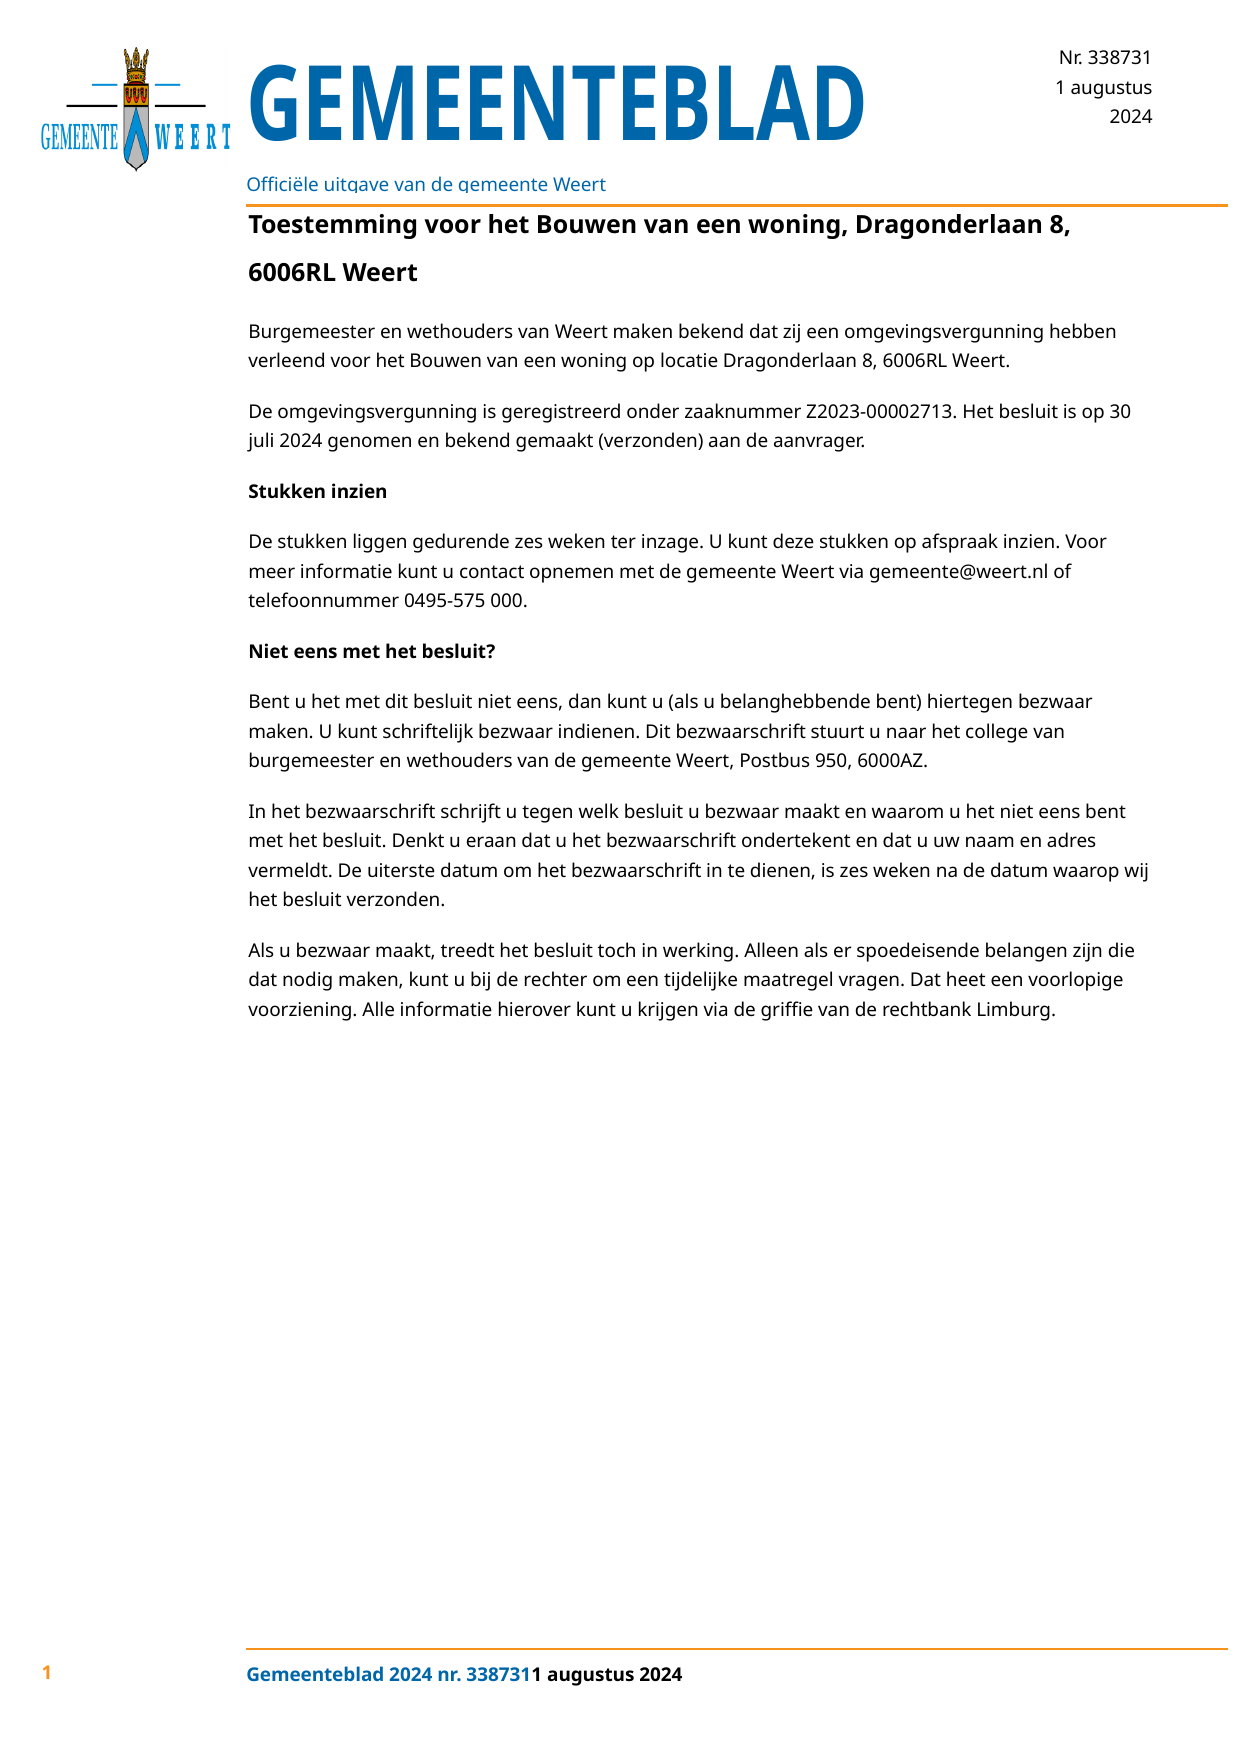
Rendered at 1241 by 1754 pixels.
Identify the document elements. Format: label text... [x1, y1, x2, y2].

text Burgemeester en wethouders van Weert maken bekend dat zij een omgevingsvergunning hebben verleend voor het Bouwen van een woning op locatie Dragonderlaan 8, 6006RL Weert. [248, 318, 1152, 373]
text De omgevingsvergunning is geregistreerd onder zaaknummer Z2023-00002713. Het besluit is op 30 juli 2024 genomen en bekend gemaakt (verzonden) aan de aanvrager. [248, 398, 1152, 453]
picture [41, 47, 231, 172]
text Niet eens met het besluit? [248, 638, 1152, 664]
text Bent u het met dit besluit niet eens, dan kunt u (als u belanghebbende bent) hiertegen bezwaar maken. U kunt schriftelijk bezwaar indienen. Dit bezwaarschrift stuurt u naar het college van burgemeester en wethouders van de gemeente Weert, Postbus 950, 6000AZ. [248, 688, 1152, 773]
text Als u bezwaar maakt, treedt het besluit toch in werking. Alleen als er spoedeisende belangen zijn die dat nodig maken, kunt u bij de rechter om een tijdelijke maatregel vragen. Dat heet een voorlopige voorziening. Alle informatie hierover kunt u krijgen via de griffie van de rechtbank Limburg. [248, 937, 1152, 1022]
text De stukken liggen gedurende zes weken ter inzage. U kunt deze stukken op afspraak inzien. Voor meer informatie kunt u contact opnemen met de gemeente Weert via gemeente@weert.nl of telefoonnummer 0495-575 000. [248, 528, 1152, 613]
text Toestemming voor het Bouwen van een woning, Dragonderlaan 8, 6006RL Weert [248, 207, 1152, 288]
text Stukken inzien [248, 478, 1152, 504]
text In het bezwaarschrift schrijft u tegen welk besluit u bezwaar maakt en waarom u het niet eens bent met het besluit. Denkt u eraan dat u het bezwaarschrift ondertekent en dat u uw naam en adres vermeldt. De uiterste datum om het bezwaarschrift in te dienen, is zes weken na de datum waarop wij het besluit verzonden. [248, 798, 1152, 912]
